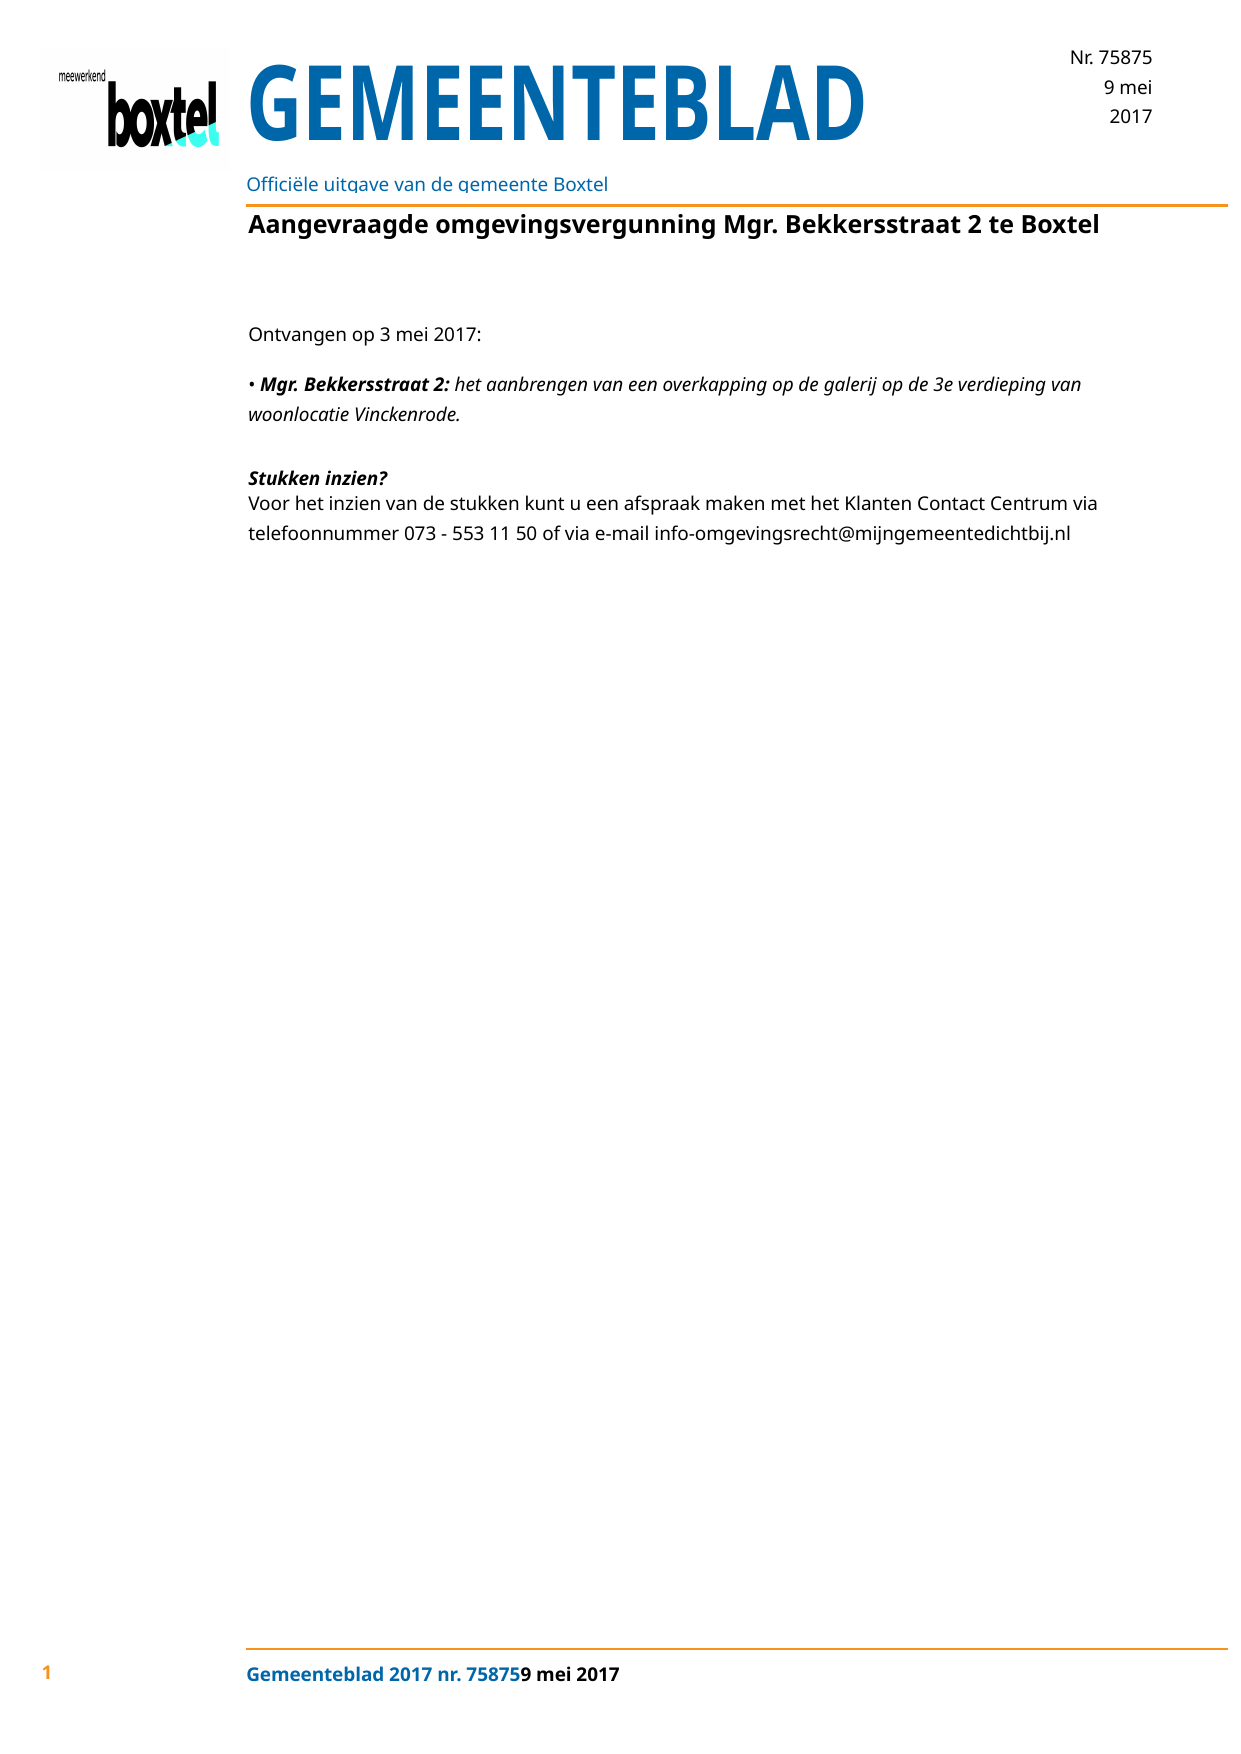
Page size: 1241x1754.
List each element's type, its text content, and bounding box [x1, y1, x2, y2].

text Voor het inzien van de stukken kunt u een afspraak maken met het Klanten Contact Centrum via telefoonnummer 073 - 553 11 50 of via e-mail info-omgevingsrecht@mijngemeentedichtbij.nl [248, 490, 1152, 546]
text Ontvangen op 3 mei 2017: [248, 321, 1152, 346]
text Stukken inzien? [248, 465, 1152, 490]
picture [41, 47, 231, 172]
text Aangevraagde omgevingsvergunning Mgr. Bekkersstraat 2 te Boxtel [248, 207, 1152, 241]
text • Mgr. Bekkersstraat 2: het aanbrengen van een overkapping op de galerij op de 3e verdieping van woonlocatie Vinckenrode. [248, 371, 1152, 426]
